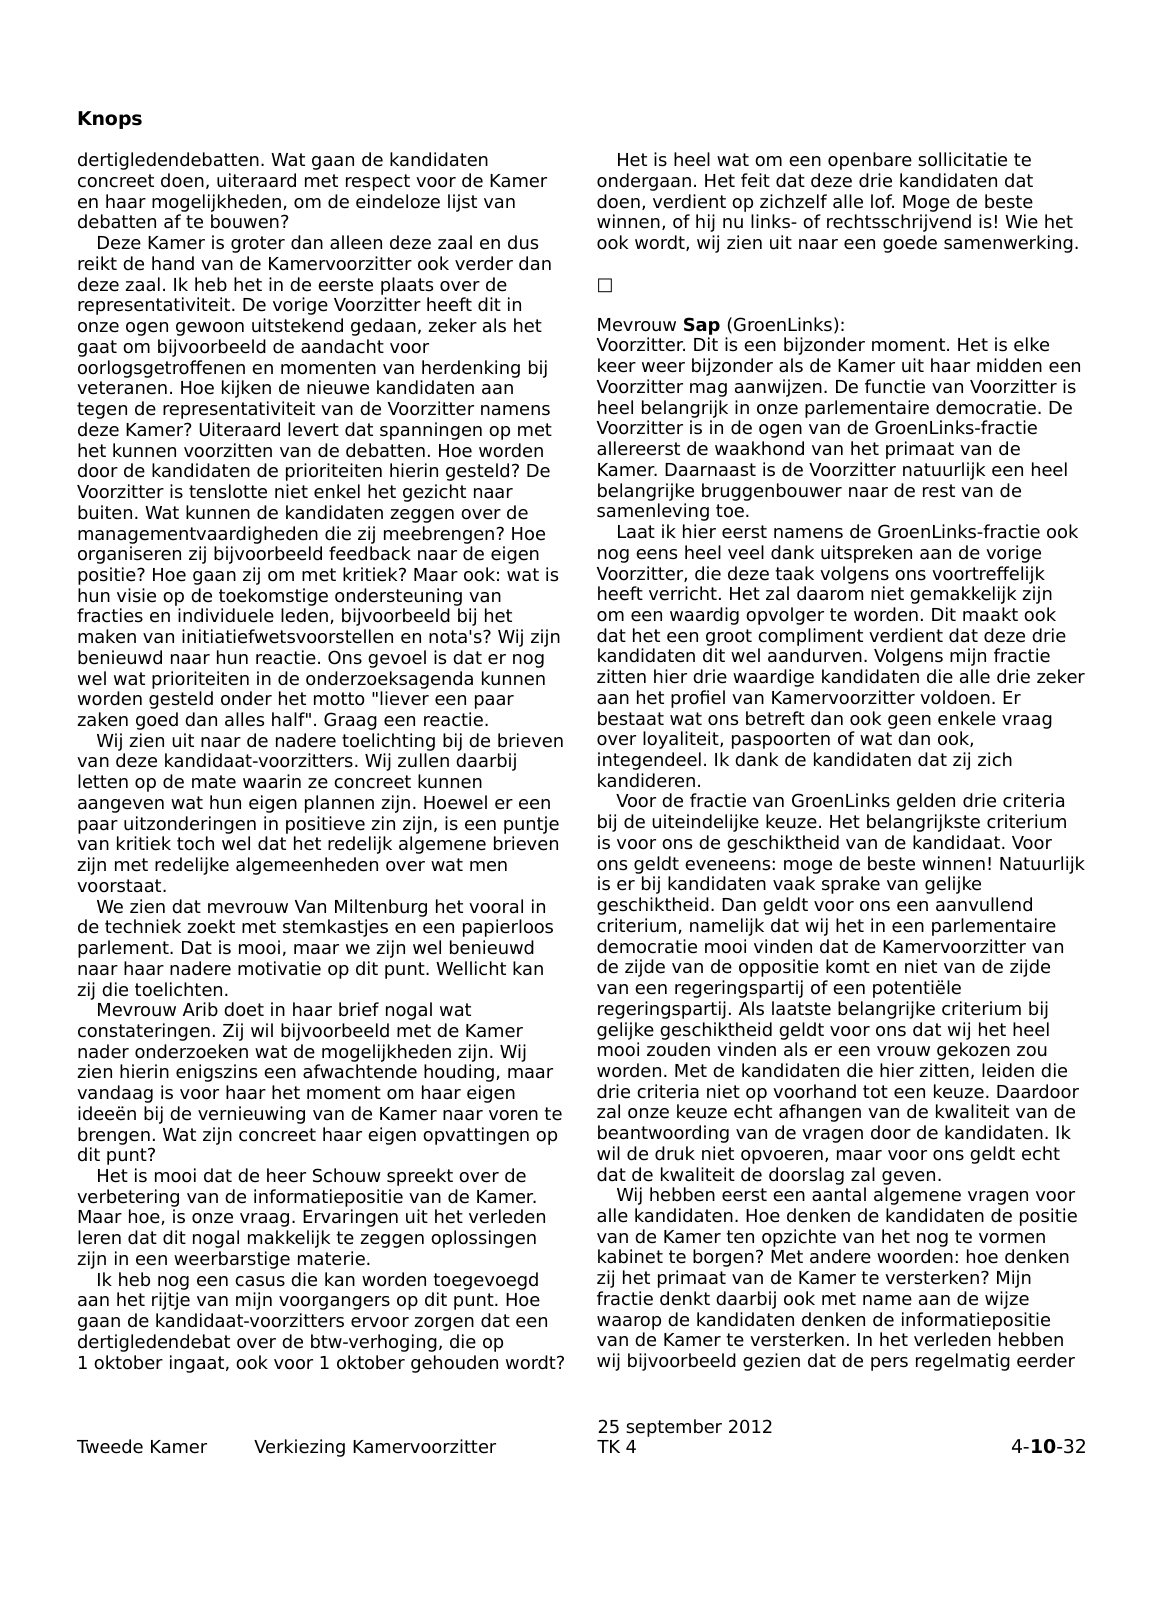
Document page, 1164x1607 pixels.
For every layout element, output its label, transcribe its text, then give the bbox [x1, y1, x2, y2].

text Voor de fractie van GroenLinks gelden drie criteria bij de uiteindelijke keuze. Het belangrijkste criterium is voor ons de geschiktheid van de kandidaat. Voor ons geldt eveneens: moge de beste winnen! Natuurlijk is er bij kandidaten vaak sprake van gelijke geschiktheid. Dan geldt voor ons een aanvullend criterium, namelijk dat wij het in een parlementaire democratie mooi vinden dat de Kamervoorzitter van de zijde van de oppositie komt en niet van de zijde van een regeringspartij of een potentiële regeringspartij. Als laatste belangrijke criterium bij gelijke geschiktheid geldt voor ons dat wij het heel mooi zouden vinden als er een vrouw gekozen zou worden. Met de kandidaten die hier zitten, leiden die drie criteria niet op voorhand tot een keuze. Daardoor zal onze keuze echt afhangen van de kwaliteit van de beantwoording van de vragen door de kandidaten. Ik wil de druk niet opvoeren, maar voor ons geldt echt dat de kwaliteit de doorslag zal geven. [596, 791, 1087, 1185]
text We zien dat mevrouw Van Miltenburg het vooral in de techniek zoekt met stemkastjes en een papierloos parlement. Dat is mooi, maar we zijn wel benieuwd naar haar nadere motivatie op dit punt. Wellicht kan zij die toelichten. [77, 896, 567, 1000]
text Het is heel wat om een openbare sollicitatie te ondergaan. Het feit dat deze drie kandidaten dat doen, verdient op zichzelf alle lof. Moge de beste winnen, of hij nu links- of rechtsschrijvend is! Wie het ook wordt, wij zien uit naar een goede samenwerking. [596, 150, 1087, 254]
text Mevrouw Sap (GroenLinks): [596, 314, 1087, 335]
text dertigledendebatten. Wat gaan de kandidaten concreet doen, uiteraard met respect voor de Kamer en haar mogelijkheden, om de eindeloze lijst van debatten af te bouwen? [77, 150, 567, 233]
text Wij zien uit naar de nadere toelichting bij de brieven van deze kandidaat-voorzitters. Wij zullen daarbij letten op de mate waarin ze concreet kunnen aangeven wat hun eigen plannen zijn. Hoewel er een paar uitzonderingen in positieve zin zijn, is een puntje van kritiek toch wel dat het redelijk algemene brieven zijn met redelijke algemeenheden over wat men voorstaat. [77, 731, 567, 896]
text Voorzitter. Dit is een bijzonder moment. Het is elke keer weer bijzonder als de Kamer uit haar midden een Voorzitter mag aanwijzen. De functie van Voorzitter is heel belangrijk in onze parlementaire democratie. De Voorzitter is in de ogen van de GroenLinks-fractie allereerst de waakhond van het primaat van de Kamer. Daarnaast is de Voorzitter natuurlijk een heel belangrijke bruggenbouwer naar de rest van de samenleving toe. [596, 335, 1087, 522]
text □ [596, 274, 1087, 294]
text Laat ik hier eerst namens de GroenLinks-fractie ook nog eens heel veel dank uitspreken aan de vorige Voorzitter, die deze taak volgens ons voortreffelijk heeft verricht. Het zal daarom niet gemakkelijk zijn om een waardig opvolger te worden. Dit maakt ook dat het een groot compliment verdient dat deze drie kandidaten dit wel aandurven. Volgens mijn fractie zitten hier drie waardige kandidaten die alle drie zeker aan het profiel van Kamervoorzitter voldoen. Er bestaat wat ons betreft dan ook geen enkele vraag over loyaliteit, paspoorten of wat dan ook, integendeel. Ik dank de kandidaten dat zij zich kandideren. [596, 522, 1087, 791]
text Deze Kamer is groter dan alleen deze zaal en dus reikt de hand van de Kamervoorzitter ook verder dan deze zaal. Ik heb het in de eerste plaats over de representativiteit. De vorige Voorzitter heeft dit in onze ogen gewoon uitstekend gedaan, zeker als het gaat om bijvoorbeeld de aandacht voor oorlogsgetroffenen en momenten van herdenking bij veteranen. Hoe kijken de nieuwe kandidaten aan tegen de representativiteit van de Voorzitter namens deze Kamer? Uiteraard levert dat spanningen op met het kunnen voorzitten van de debatten. Hoe worden door de kandidaten de prioriteiten hierin gesteld? De Voorzitter is tenslotte niet enkel het gezicht naar buiten. Wat kunnen de kandidaten zeggen over de managementvaardigheden die zij meebrengen? Hoe organiseren zij bijvoorbeeld feedback naar de eigen positie? Hoe gaan zij om met kritiek? Maar ook: wat is hun visie op de toekomstige ondersteuning van fracties en individuele leden, bijvoorbeeld bij het maken van initiatiefwetsvoorstellen en nota's? Wij zijn benieuwd naar hun reactie. Ons gevoel is dat er nog wel wat prioriteiten in de onderzoeksagenda kunnen worden gesteld onder het motto "liever een paar zaken goed dan alles half". Graag een reactie. [77, 233, 567, 731]
text Het is mooi dat de heer Schouw spreekt over de verbetering van de informatiepositie van de Kamer. Maar hoe, is onze vraag. Ervaringen uit het verleden leren dat dit nogal makkelijk te zeggen oplossingen zijn in een weerbarstige materie. [77, 1166, 567, 1269]
text Ik heb nog een casus die kan worden toegevoegd aan het rijtje van mijn voorgangers op dit punt. Hoe gaan de kandidaat-voorzitters ervoor zorgen dat een dertigledendebat over de btw-verhoging, die op 1 oktober ingaat, ook voor 1 oktober gehouden wordt? [77, 1269, 567, 1373]
text Mevrouw Arib doet in haar brief nogal wat constateringen. Zij wil bijvoorbeeld met de Kamer nader onderzoeken wat de mogelijkheden zijn. Wij zien hierin enigszins een afwachtende houding, maar vandaag is voor haar het moment om haar eigen ideeën bij de vernieuwing van de Kamer naar voren te brengen. Wat zijn concreet haar eigen opvattingen op dit punt? [77, 1000, 567, 1166]
text Wij hebben eerst een aantal algemene vragen voor alle kandidaten. Hoe denken de kandidaten de positie van de Kamer ten opzichte van het nog te vormen kabinet te borgen? Met andere woorden: hoe denken zij het primaat van de Kamer te versterken? Mijn fractie denkt daarbij ook met name aan de wijze waarop de kandidaten denken de informatiepositie van de Kamer te versterken. In het verleden hebben wij bijvoorbeeld gezien dat de pers regelmatig eerder [596, 1185, 1087, 1372]
